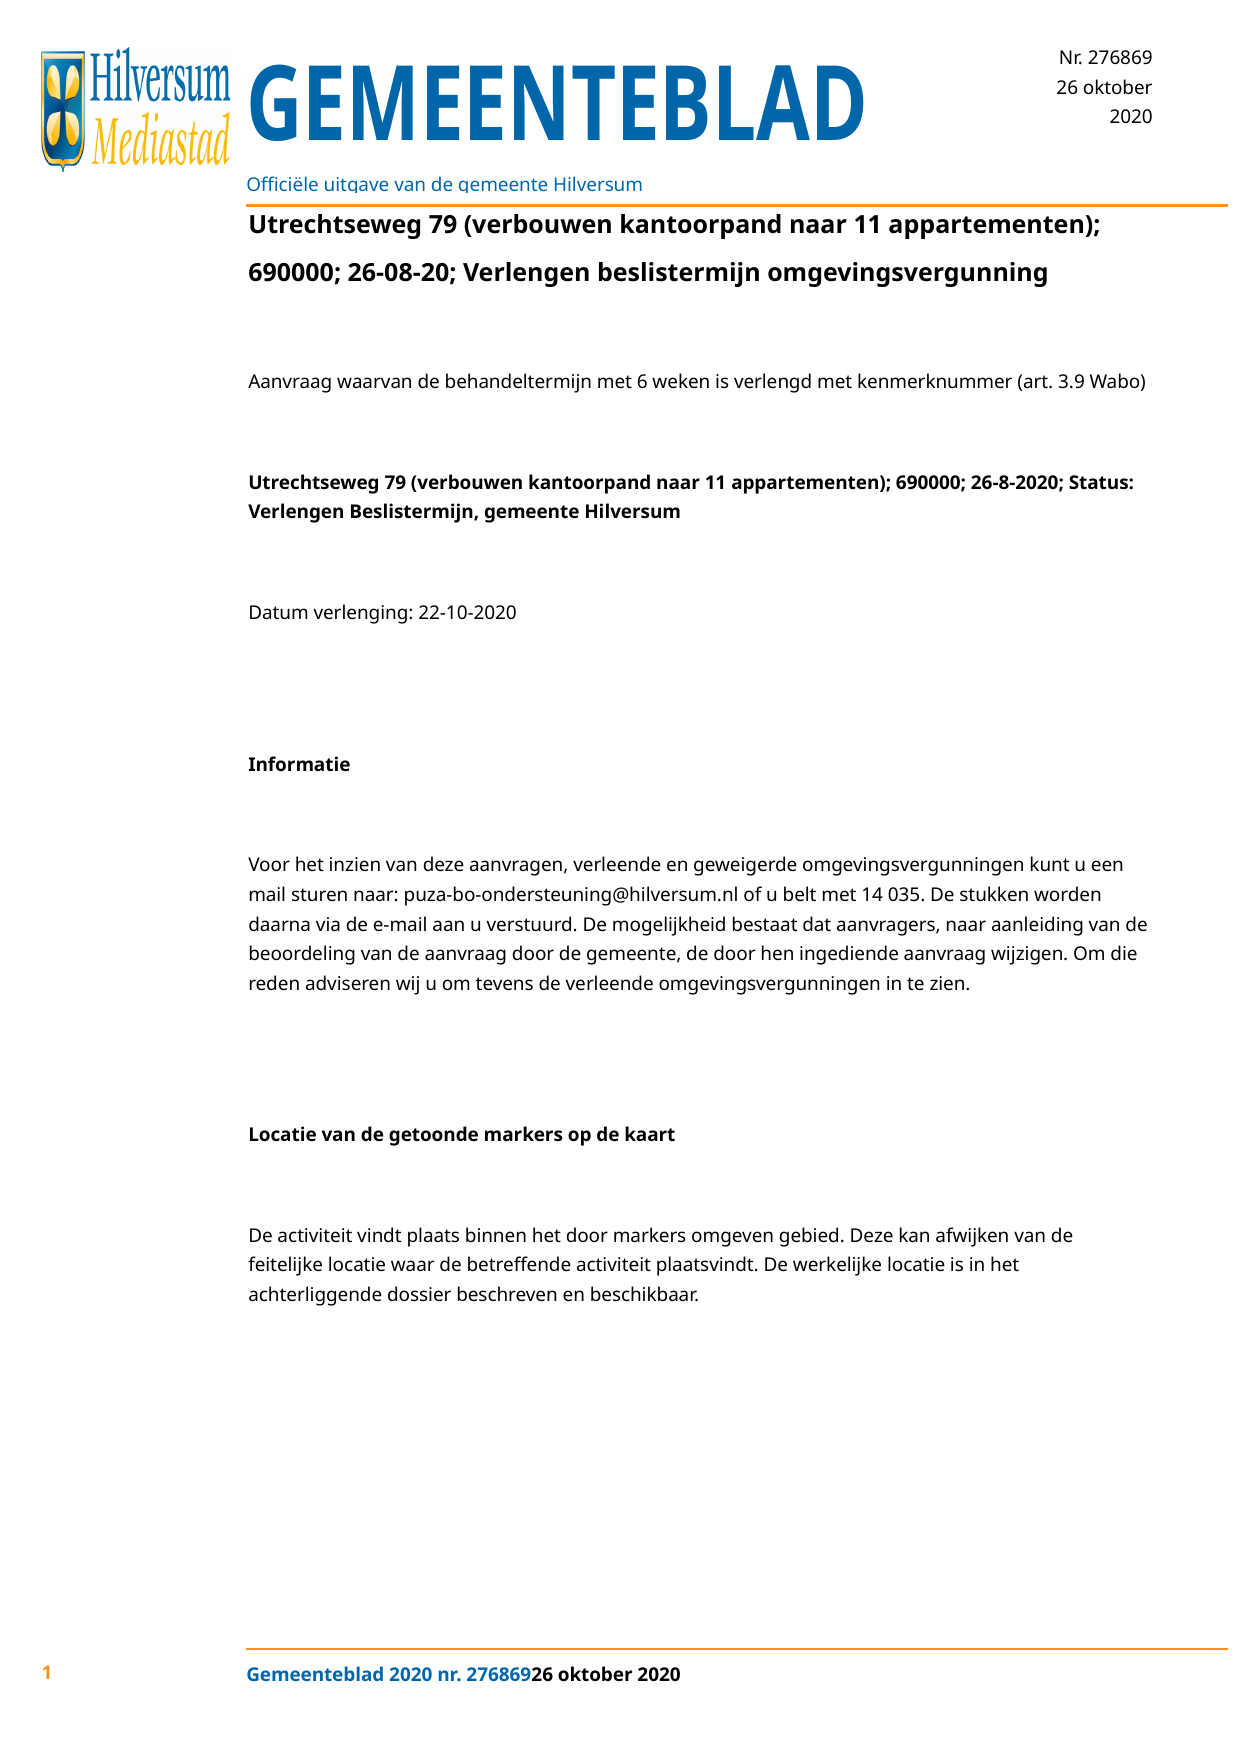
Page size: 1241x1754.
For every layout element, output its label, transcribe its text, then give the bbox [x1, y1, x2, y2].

text Datum verlenging: 22-10-2020 [248, 599, 1152, 625]
text Locatie van de getoonde markers op de kaart [248, 1121, 1152, 1147]
text Aanvraag waarvan de behandeltermijn met 6 weken is verlengd met kenmerknummer (art. 3.9 Wabo) [248, 368, 1152, 394]
text De activiteit vindt plaats binnen het door markers omgeven gebied. Deze kan afwijken van de feitelijke locatie waar de betreffende activiteit plaatsvindt. De werkelijke locatie is in het achterliggende dossier beschreven en beschikbaar. [248, 1222, 1152, 1307]
text Informatie [248, 751, 1152, 777]
picture [41, 47, 231, 172]
text Utrechtseweg 79 (verbouwen kantoorpand naar 11 appartementen); 690000; 26-08-20; Verlengen beslistermijn omgevingsvergunning [248, 207, 1152, 288]
text Voor het inzien van deze aanvragen, verleende en geweigerde omgevingsvergunningen kunt u een mail sturen naar: puza-bo-ondersteuning@hilversum.nl of u belt met 14 035. De stukken worden daarna via de e-mail aan u verstuurd. De mogelijkheid bestaat dat aanvragers, naar aanleiding van de beoordeling van de aanvraag door de gemeente, de door hen ingediende aanvraag wijzigen. Om die reden adviseren wij u om tevens de verleende omgevingsvergunningen in te zien. [248, 852, 1152, 996]
text Utrechtseweg 79 (verbouwen kantoorpand naar 11 appartementen); 690000; 26-8-2020; Status: Verlengen Beslistermijn, gemeente Hilversum [248, 469, 1152, 524]
